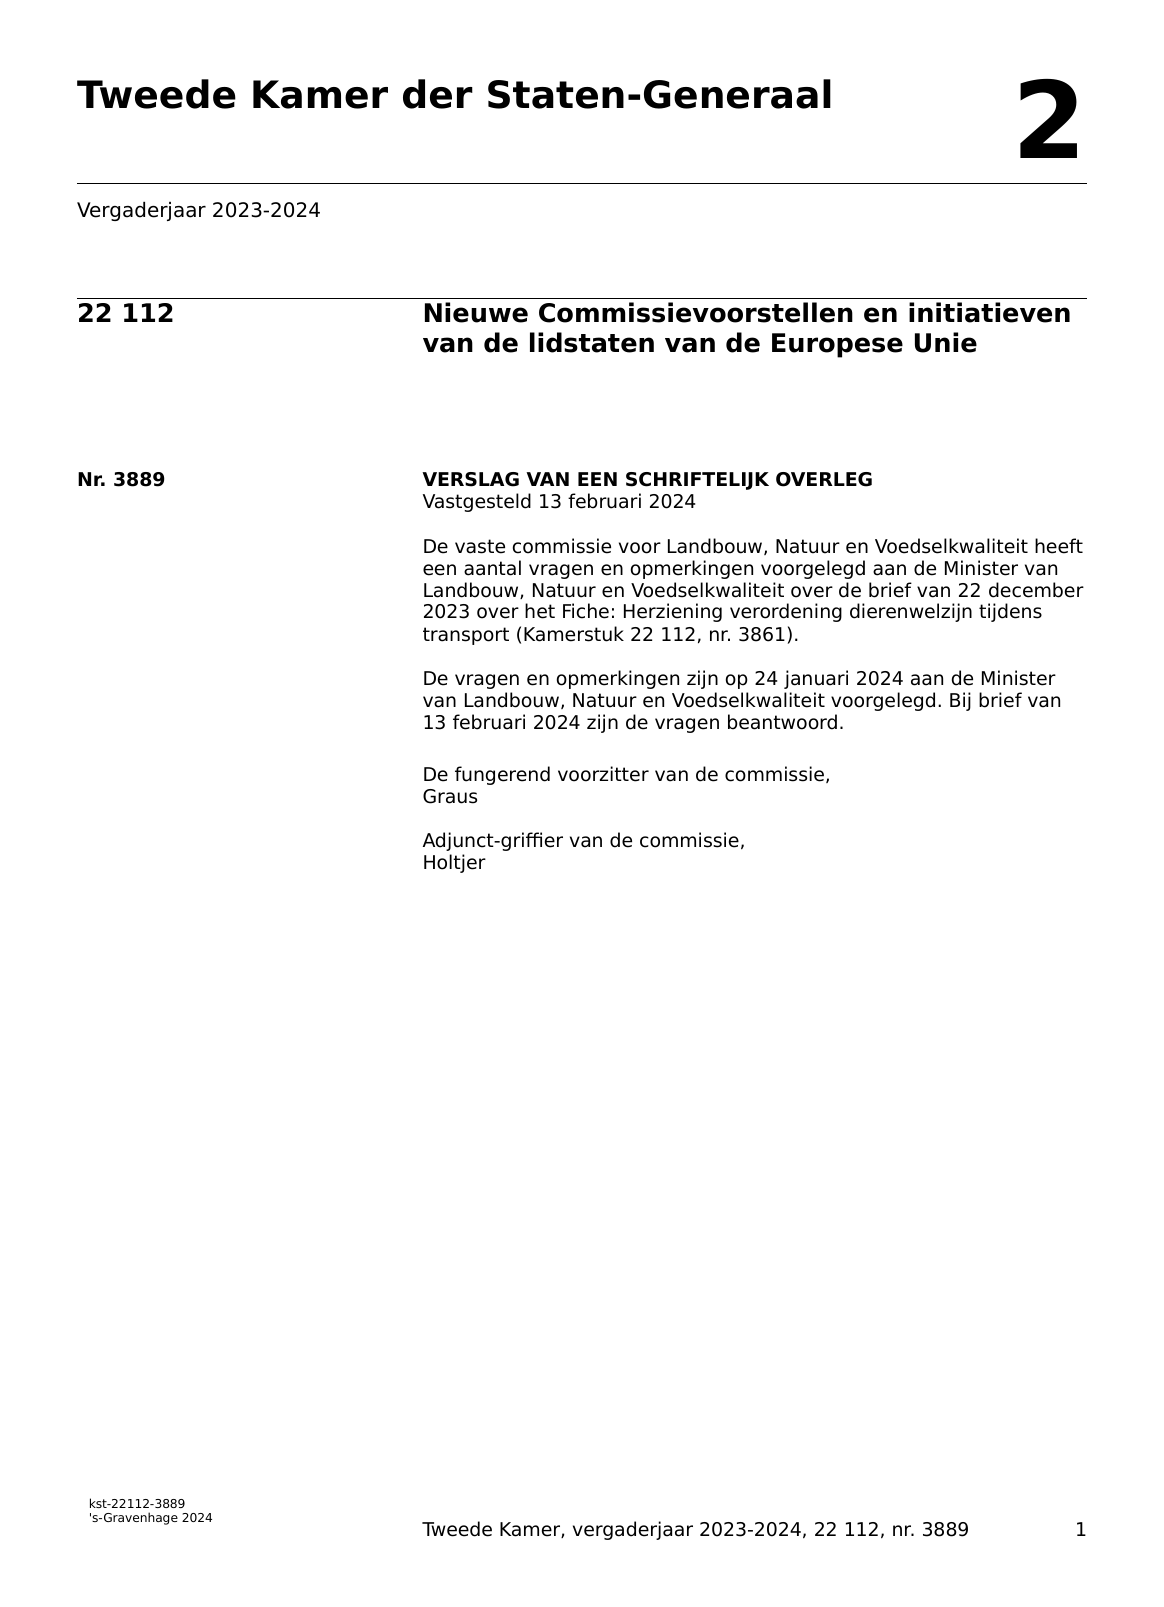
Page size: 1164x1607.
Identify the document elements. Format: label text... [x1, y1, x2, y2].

table_header Tweede Kamer der Staten-Generaal [77, 59, 886, 183]
subtitle 22 112 Nieuwe Commissievoorstellen en initiatieven van de lidstaten van de Europese Unie [77, 299, 1087, 358]
text De fungerend voorzitter van de commissie, Graus [422, 763, 1087, 807]
text Adjunct-griffier van de commissie, Holtjer [422, 830, 1087, 874]
text kst-22112-3889 [88, 1497, 323, 1511]
text De vragen en opmerkingen zijn op 24 januari 2024 aan de Minister van Landbouw, Natuur en Voedselkwaliteit voorgelegd. Bij brief van 13 februari 2024 zijn de vragen beantwoord. [422, 668, 1087, 733]
text De vaste commissie voor Landbouw, Natuur en Voedselkwaliteit heeft een aantal vragen en opmerkingen voorgelegd aan de Minister van Landbouw, Natuur en Voedselkwaliteit over de brief van 22 december 2023 over het Fiche: Herziening verordening dierenwelzijn tijdens transport (Kamerstuk 22 112, nr. 3861). [422, 536, 1087, 645]
subtitle Nr. 3889 VERSLAG VAN EEN SCHRIFTELIJK OVERLEG [77, 469, 1087, 491]
table_header 2 [886, 59, 1087, 183]
text Vastgesteld 13 februari 2024 [422, 491, 1087, 513]
table_cell Vergaderjaar 2023-2024 [77, 184, 1087, 298]
text 's-Gravenhage 2024 [88, 1511, 323, 1525]
